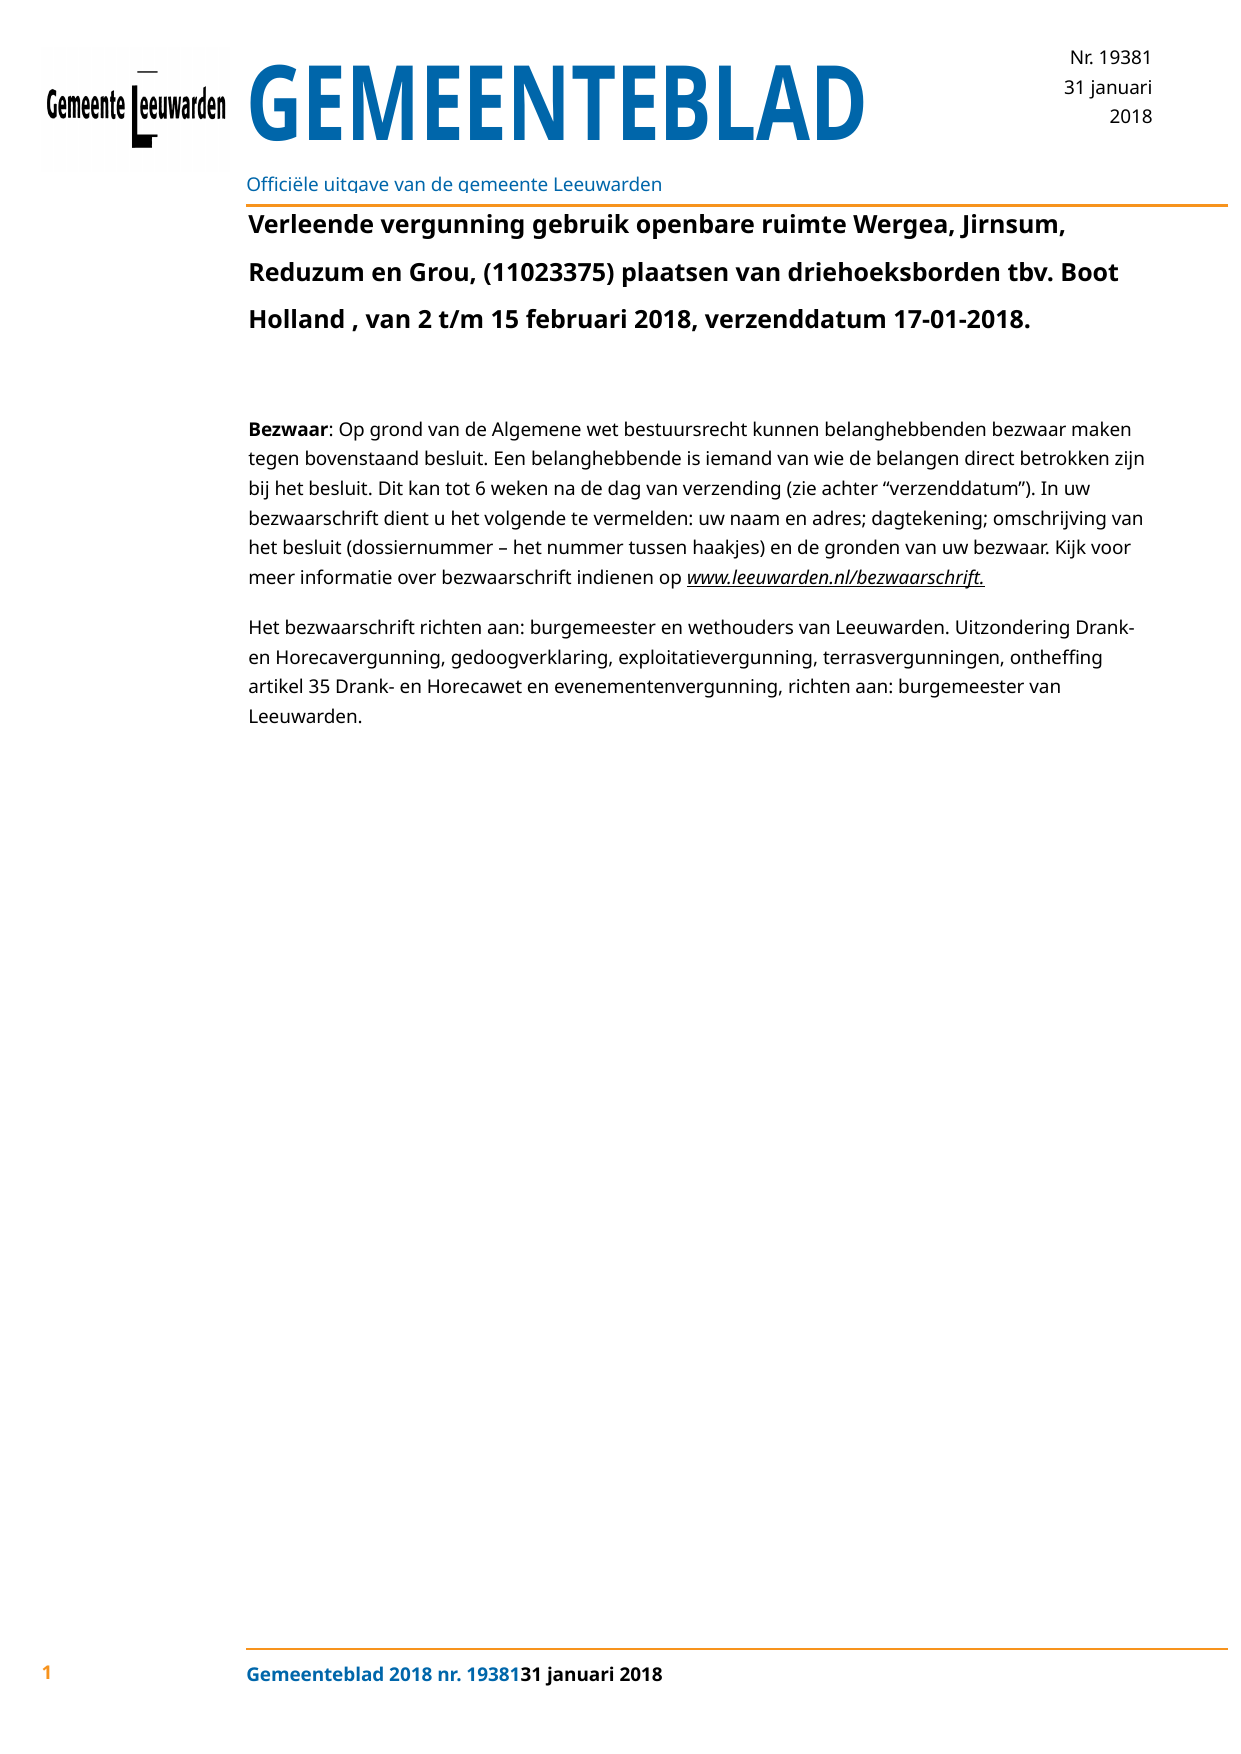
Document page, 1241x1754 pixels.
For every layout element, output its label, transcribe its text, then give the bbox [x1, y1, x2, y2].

text Bezwaar: Op grond van de Algemene wet bestuursrecht kunnen belanghebbenden bezwaar maken tegen bovenstaand besluit. Een belanghebbende is iemand van wie de belangen direct betrokken zijn bij het besluit. Dit kan tot 6 weken na de dag van verzending (zie achter “verzenddatum”). In uw bezwaarschrift dient u het volgende te vermelden: uw naam en adres; dagtekening; omschrijving van het besluit (dossiernummer – het nummer tussen haakjes) en de gronden van uw bezwaar. Kijk voor meer informatie over bezwaarschrift indienen op www.leeuwarden.nl/bezwaarschrift. [248, 416, 1152, 589]
text Het bezwaarschrift richten aan: burgemeester en wethouders van Leeuwarden. Uitzondering Drank- en Horecavergunning, gedoogverklaring, exploitatievergunning, terrasvergunningen, ontheffing artikel 35 Drank- en Horecawet en evenementenvergunning, richten aan: burgemeester van Leeuwarden. [248, 614, 1152, 729]
picture [41, 47, 231, 172]
text Verleende vergunning gebruik openbare ruimte Wergea, Jirnsum, Reduzum en Grou, (11023375) plaatsen van driehoeksborden tbv. Boot Holland , van 2 t/m 15 februari 2018, verzenddatum 17-01-2018. [248, 207, 1152, 336]
